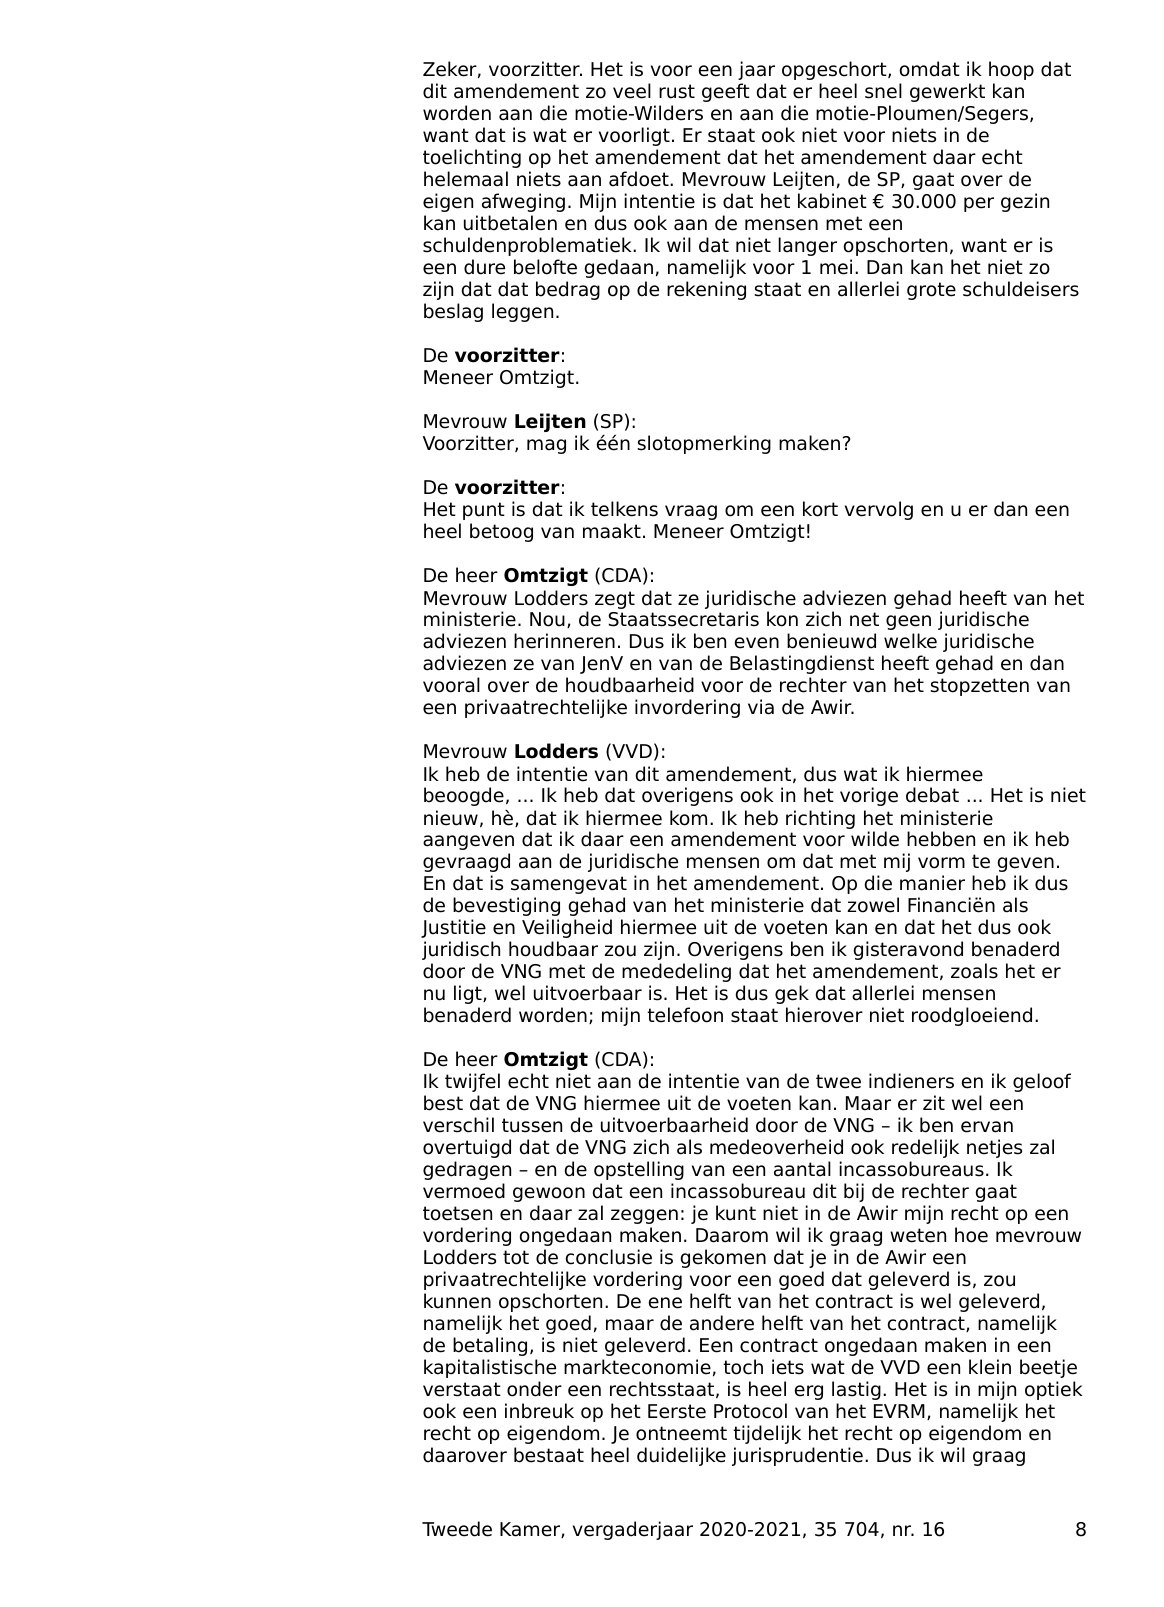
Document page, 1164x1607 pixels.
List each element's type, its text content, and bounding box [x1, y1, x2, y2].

text Meneer Omtzigt. [422, 367, 1087, 389]
text Mevrouw Lodders zegt dat ze juridische adviezen gehad heeft van het ministerie. Nou, de Staatssecretaris kon zich net geen juridische adviezen herinneren. Dus ik ben even benieuwd welke juridische adviezen ze van JenV en van de Belastingdienst heeft gehad en dan vooral over de houdbaarheid voor de rechter van het stopzetten van een privaatrechtelijke invordering via de Awir. [422, 587, 1087, 719]
text Voorzitter, mag ik één slotopmerking maken? [422, 433, 1087, 455]
text Het punt is dat ik telkens vraag om een kort vervolg en u er dan een heel betoog van maakt. Meneer Omtzigt! [422, 499, 1087, 543]
text Zeker, voorzitter. Het is voor een jaar opgeschort, omdat ik hoop dat dit amendement zo veel rust geeft dat er heel snel gewerkt kan worden aan die motie-Wilders en aan die motie-Ploumen/Segers, want dat is wat er voorligt. Er staat ook niet voor niets in de toelichting op het amendement dat het amendement daar echt helemaal niets aan afdoet. Mevrouw Leijten, de SP, gaat over de eigen afweging. Mijn intentie is dat het kabinet € 30.000 per gezin kan uitbetalen en dus ook aan de mensen met een schuldenproblematiek. Ik wil dat niet langer opschorten, want er is een dure belofte gedaan, namelijk voor 1 mei. Dan kan het niet zo zijn dat dat bedrag op de rekening staat en allerlei grote schuldeisers beslag leggen. [422, 59, 1087, 323]
text Ik twijfel echt niet aan de intentie van de twee indieners en ik geloof best dat de VNG hiermee uit de voeten kan. Maar er zit wel een verschil tussen de uitvoerbaarheid door de VNG – ik ben ervan overtuigd dat de VNG zich als medeoverheid ook redelijk netjes zal gedragen – en de opstelling van een aantal incassobureaus. Ik vermoed gewoon dat een incassobureau dit bij de rechter gaat toetsen en daar zal zeggen: je kunt niet in de Awir mijn recht op een vordering ongedaan maken. Daarom wil ik graag weten hoe mevrouw Lodders tot de conclusie is gekomen dat je in de Awir een privaatrechtelijke vordering voor een goed dat geleverd is, zou kunnen opschorten. De ene helft van het contract is wel geleverd, namelijk het goed, maar de andere helft van het contract, namelijk de betaling, is niet geleverd. Een contract ongedaan maken in een kapitalistische markteconomie, toch iets wat de VVD een klein beetje verstaat onder een rechtsstaat, is heel erg lastig. Het is in mijn optiek ook een inbreuk op het Eerste Protocol van het EVRM, namelijk het recht op eigendom. Je ontneemt tijdelijk het recht op eigendom en daarover bestaat heel duidelijke jurisprudentie. Dus ik wil graag [422, 1071, 1087, 1467]
text De heer Omtzigt (CDA): [422, 1049, 1087, 1071]
text De voorzitter: [422, 345, 1087, 367]
text Ik heb de intentie van dit amendement, dus wat ik hiermee beoogde, ... Ik heb dat overigens ook in het vorige debat ... Het is niet nieuw, hè, dat ik hiermee kom. Ik heb richting het ministerie aangeven dat ik daar een amendement voor wilde hebben en ik heb gevraagd aan de juridische mensen om dat met mij vorm te geven. En dat is samengevat in het amendement. Op die manier heb ik dus de bevestiging gehad van het ministerie dat zowel Financiën als Justitie en Veiligheid hiermee uit de voeten kan en dat het dus ook juridisch houdbaar zou zijn. Overigens ben ik gisteravond benaderd door de VNG met de mededeling dat het amendement, zoals het er nu ligt, wel uitvoerbaar is. Het is dus gek dat allerlei mensen benaderd worden; mijn telefoon staat hierover niet roodgloeiend. [422, 763, 1087, 1027]
text De heer Omtzigt (CDA): [422, 565, 1087, 587]
text Mevrouw Leijten (SP): [422, 411, 1087, 433]
text De voorzitter: [422, 477, 1087, 499]
text Mevrouw Lodders (VVD): [422, 741, 1087, 763]
